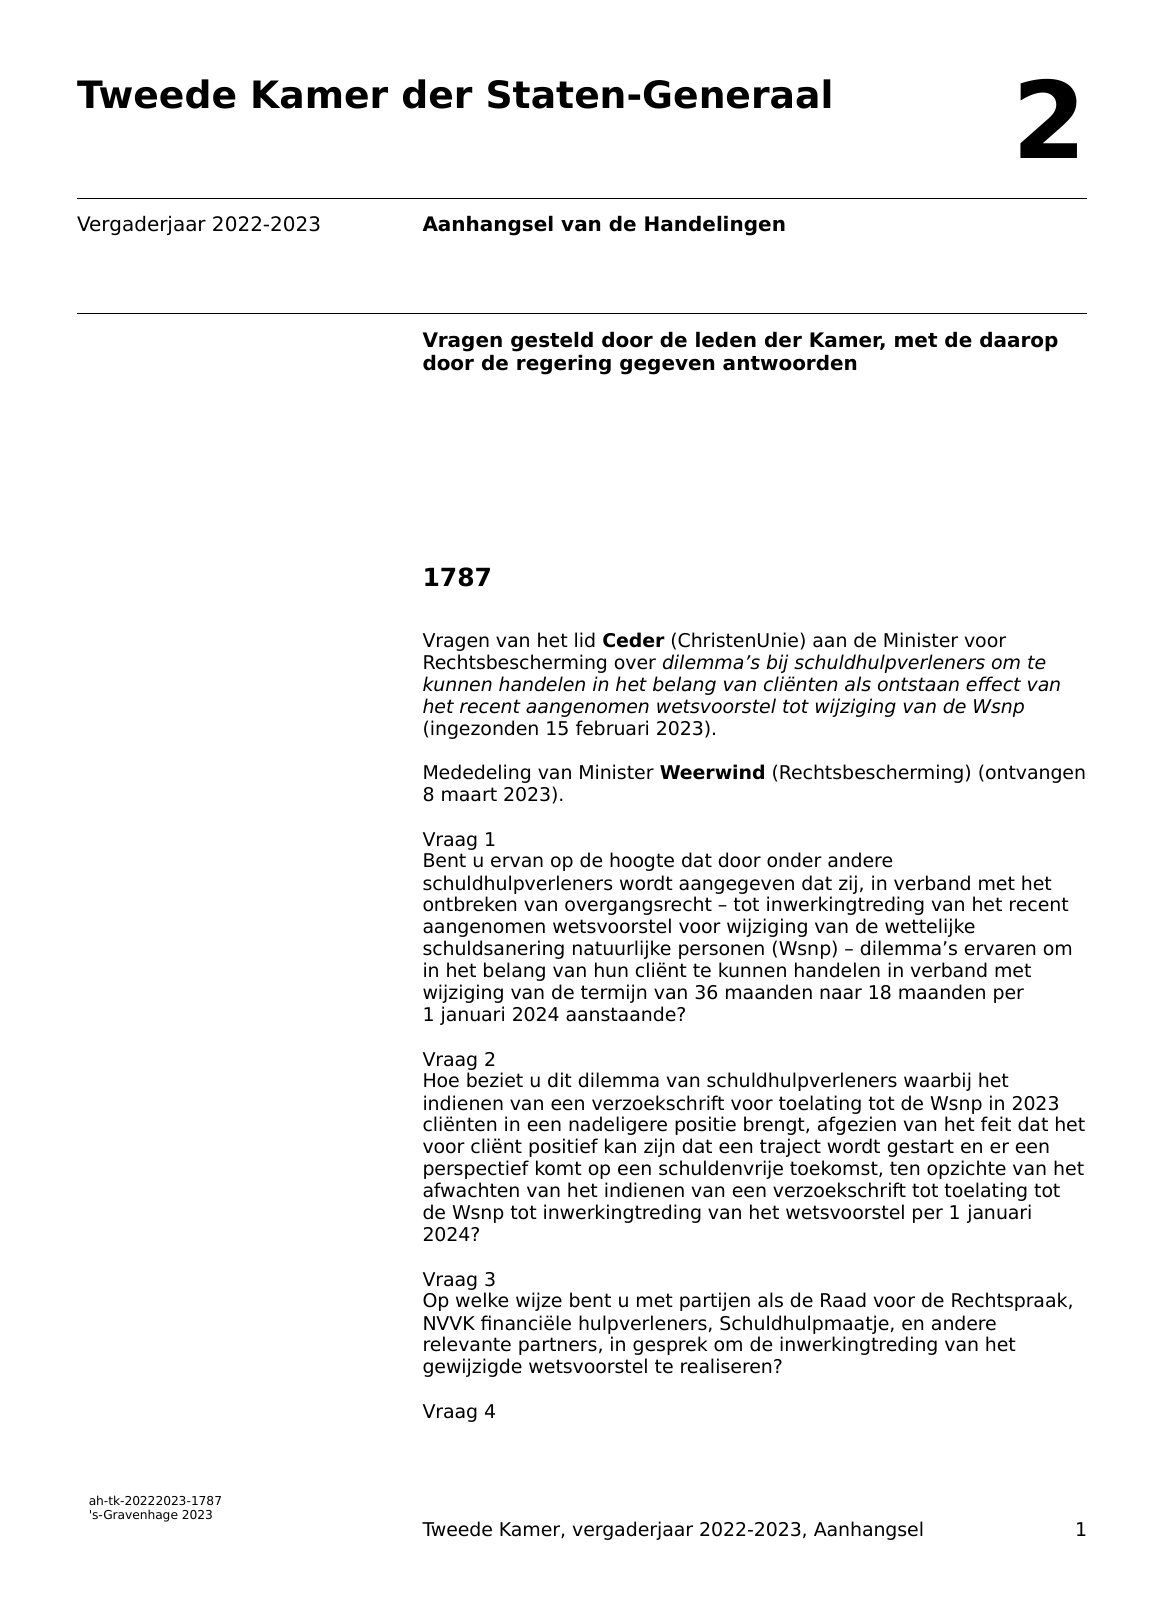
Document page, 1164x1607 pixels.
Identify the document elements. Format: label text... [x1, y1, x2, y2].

text Hoe beziet u dit dilemma van schuldhulpverleners waarbij het indienen van een verzoekschrift voor toelating tot de Wsnp in 2023 cliënten in een nadeligere positie brengt, afgezien van het feit dat het voor cliënt positief kan zijn dat een traject wordt gestart en er een perspectief komt op een schuldenvrije toekomst, ten opzichte van het afwachten van het indienen van een verzoekschrift tot toelating tot de Wsnp tot inwerkingtreding van het wetsvoorstel per 1 januari 2024? [422, 1070, 1087, 1246]
text Vraag 4 [422, 1401, 1087, 1422]
text Vraag 3 [422, 1268, 1087, 1290]
text 1787 [422, 563, 1087, 592]
table_header Tweede Kamer der Staten-Generaal [77, 59, 886, 198]
table_cell [77, 314, 422, 375]
text 's-Gravenhage 2023 [88, 1508, 323, 1522]
text Vraag 2 [422, 1048, 1087, 1070]
table_cell Aanhangsel van de Handelingen [422, 199, 1087, 313]
table_cell Vergaderjaar 2022-2023 [77, 199, 422, 313]
table_header 2 [886, 59, 1087, 198]
text Vraag 1 [422, 828, 1087, 850]
text Bent u ervan op de hoogte dat door onder andere schuldhulpverleners wordt aangegeven dat zij, in verband met het ontbreken van overgangsrecht – tot inwerkingtreding van het recent aangenomen wetsvoorstel voor wijziging van de wettelijke schuldsanering natuurlijke personen (Wsnp) – dilemma’s ervaren om in het belang van hun cliënt te kunnen handelen in verband met wijziging van de termijn van 36 maanden naar 18 maanden per 1 januari 2024 aanstaande? [422, 850, 1087, 1026]
text Mededeling van Minister Weerwind (Rechtsbescherming) (ontvangen 8 maart 2023). [422, 762, 1087, 806]
text Vragen van het lid Ceder (ChristenUnie) aan de Minister voor Rechtsbescherming over dilemma’s bij schuldhulpverleners om te kunnen handelen in het belang van cliënten als ontstaan effect van het recent aangenomen wetsvoorstel tot wijziging van de Wsnp (ingezonden 15 februari 2023). [422, 630, 1087, 740]
text Op welke wijze bent u met partijen als de Raad voor de Rechtspraak, NVVK financiële hulpverleners, Schuldhulpmaatje, en andere relevante partners, in gesprek om de inwerkingtreding van het gewijzigde wetsvoorstel te realiseren? [422, 1290, 1087, 1378]
table_cell Vragen gesteld door de leden der Kamer, met de daarop door de regering gegeven antwoorden [422, 314, 1087, 375]
text ah-tk-20222023-1787 [88, 1494, 323, 1508]
